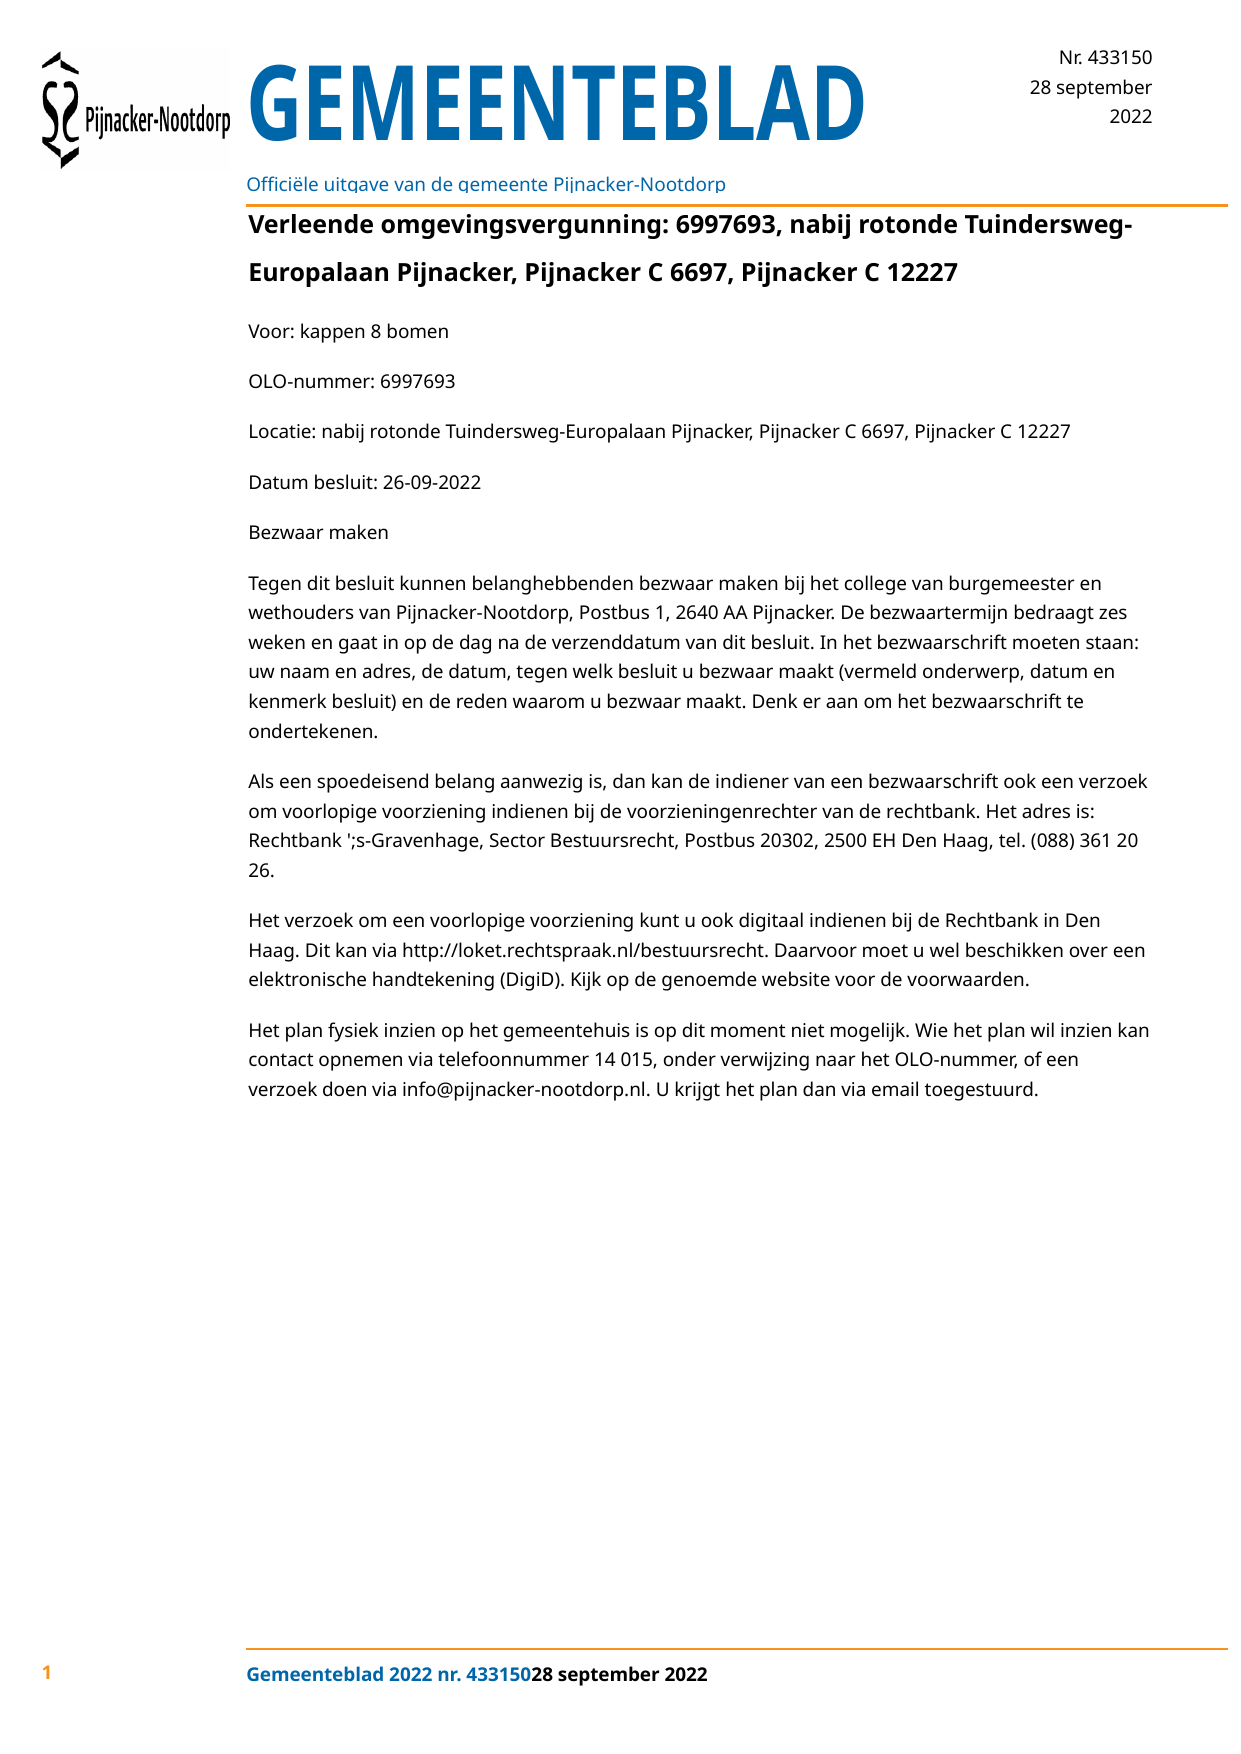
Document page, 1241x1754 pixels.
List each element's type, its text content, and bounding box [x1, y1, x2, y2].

text Verleende omgevingsvergunning: 6997693, nabij rotonde Tuindersweg-Europalaan Pijnacker, Pijnacker C 6697, Pijnacker C 12227 [248, 207, 1152, 288]
text Bezwaar maken [248, 519, 1152, 545]
text Het verzoek om een voorlopige voorziening kunt u ook digitaal indienen bij de Rechtbank in Den Haag. Dit kan via http://loket.rechtspraak.nl/bestuursrecht. Daarvoor moet u wel beschikken over een elektronische handtekening (DigiD). Kijk op de genoemde website voor de voorwaarden. [248, 907, 1152, 992]
text Het plan fysiek inzien op het gemeentehuis is op dit moment niet mogelijk. Wie het plan wil inzien kan contact opnemen via telefoonnummer 14 015, onder verwijzing naar het OLO-nummer, of een verzoek doen via info@pijnacker-nootdorp.nl. U krijgt het plan dan via email toegestuurd. [248, 1017, 1152, 1102]
text Datum besluit: 26-09-2022 [248, 469, 1152, 495]
text Als een spoedeisend belang aanwezig is, dan kan de indiener van een bezwaarschrift ook een verzoek om voorlopige voorziening indienen bij de voorzieningenrechter van de rechtbank. Het adres is: Rechtbank ';s-Gravenhage, Sector Bestuursrecht, Postbus 20302, 2500 EH Den Haag, tel. (088) 361 20 26. [248, 768, 1152, 883]
picture [41, 47, 231, 172]
text Tegen dit besluit kunnen belanghebbenden bezwaar maken bij het college van burgemeester en wethouders van Pijnacker-Nootdorp, Postbus 1, 2640 AA Pijnacker. De bezwaartermijn bedraagt zes weken en gaat in op de dag na de verzenddatum van dit besluit. In het bezwaarschrift moeten staan: uw naam en adres, de datum, tegen welk besluit u bezwaar maakt (vermeld onderwerp, datum en kenmerk besluit) en de reden waarom u bezwaar maakt. Denk er aan om het bezwaarschrift te ondertekenen. [248, 570, 1152, 744]
text OLO-nummer: 6997693 [248, 368, 1152, 394]
text Locatie: nabij rotonde Tuindersweg-Europalaan Pijnacker, Pijnacker C 6697, Pijnacker C 12227 [248, 419, 1152, 444]
text Voor: kappen 8 bomen [248, 318, 1152, 344]
